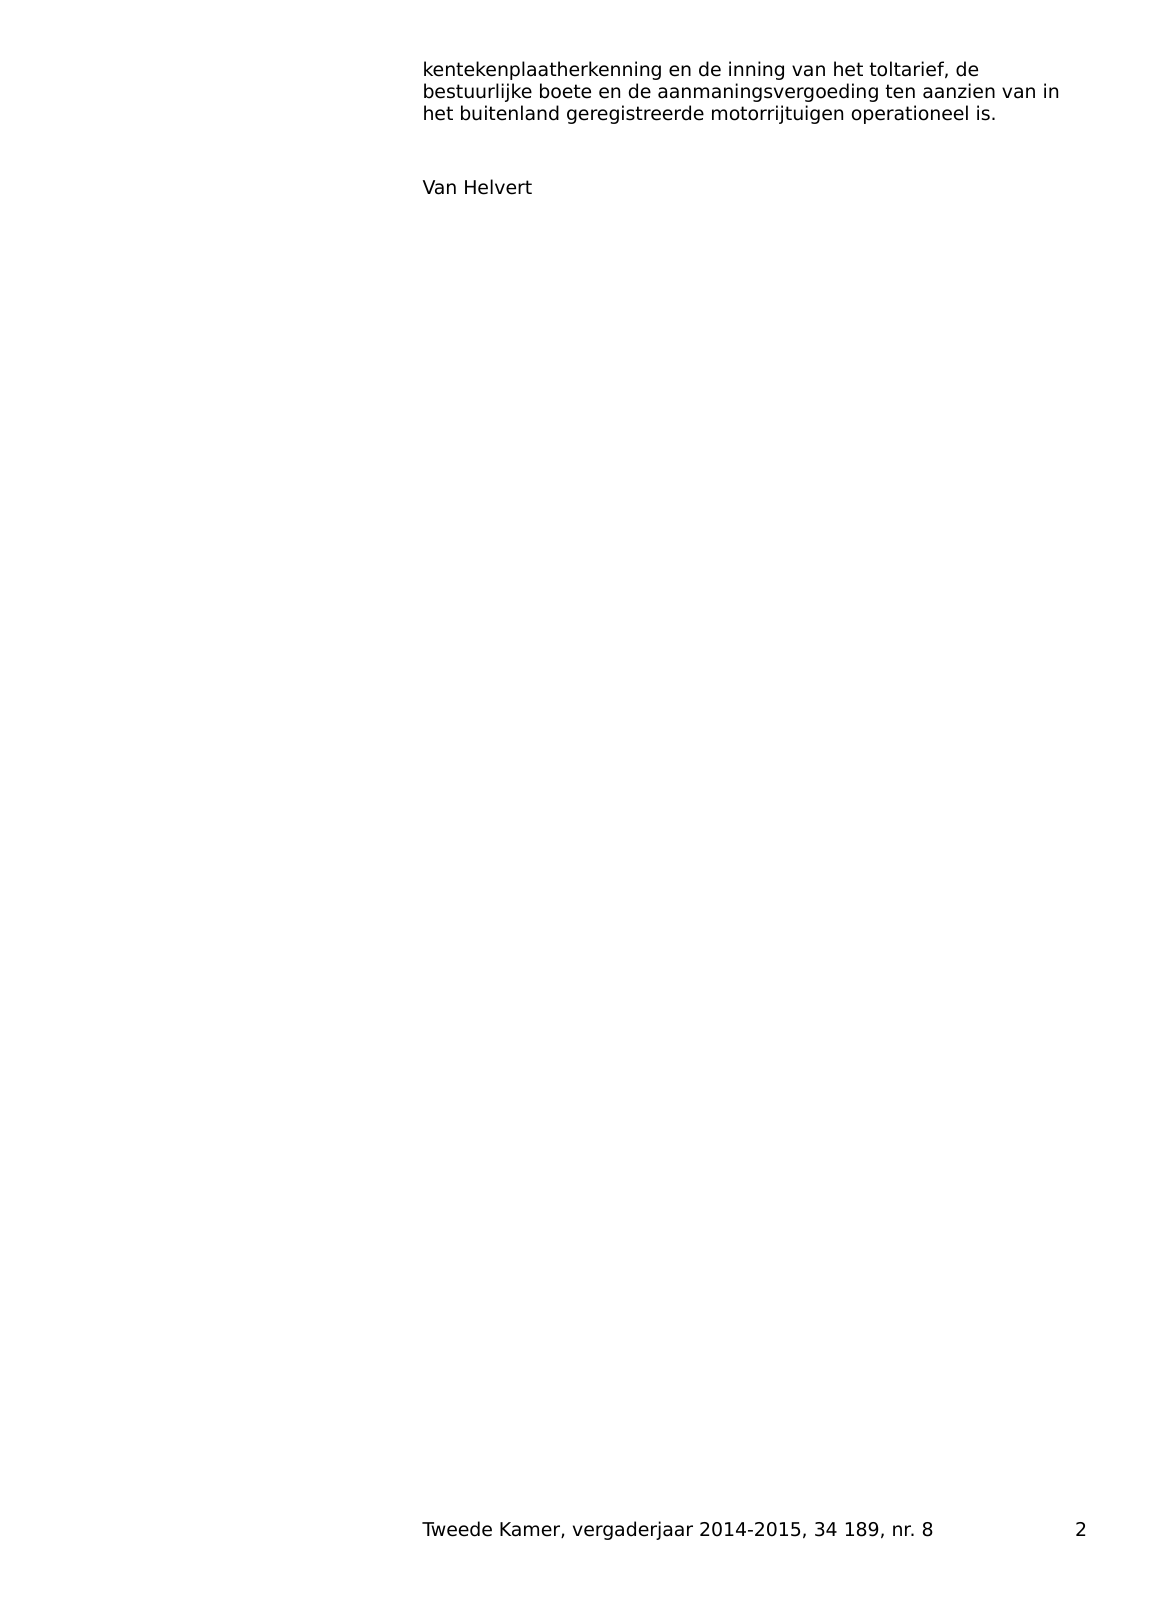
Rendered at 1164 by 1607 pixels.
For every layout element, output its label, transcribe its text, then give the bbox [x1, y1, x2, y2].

text Van Helvert [422, 155, 1087, 199]
text kentekenplaatherkenning en de inning van het toltarief, de bestuurlijke boete en de aanmaningsvergoeding ten aanzien van in het buitenland geregistreerde motorrijtuigen operationeel is. [422, 59, 1087, 125]
